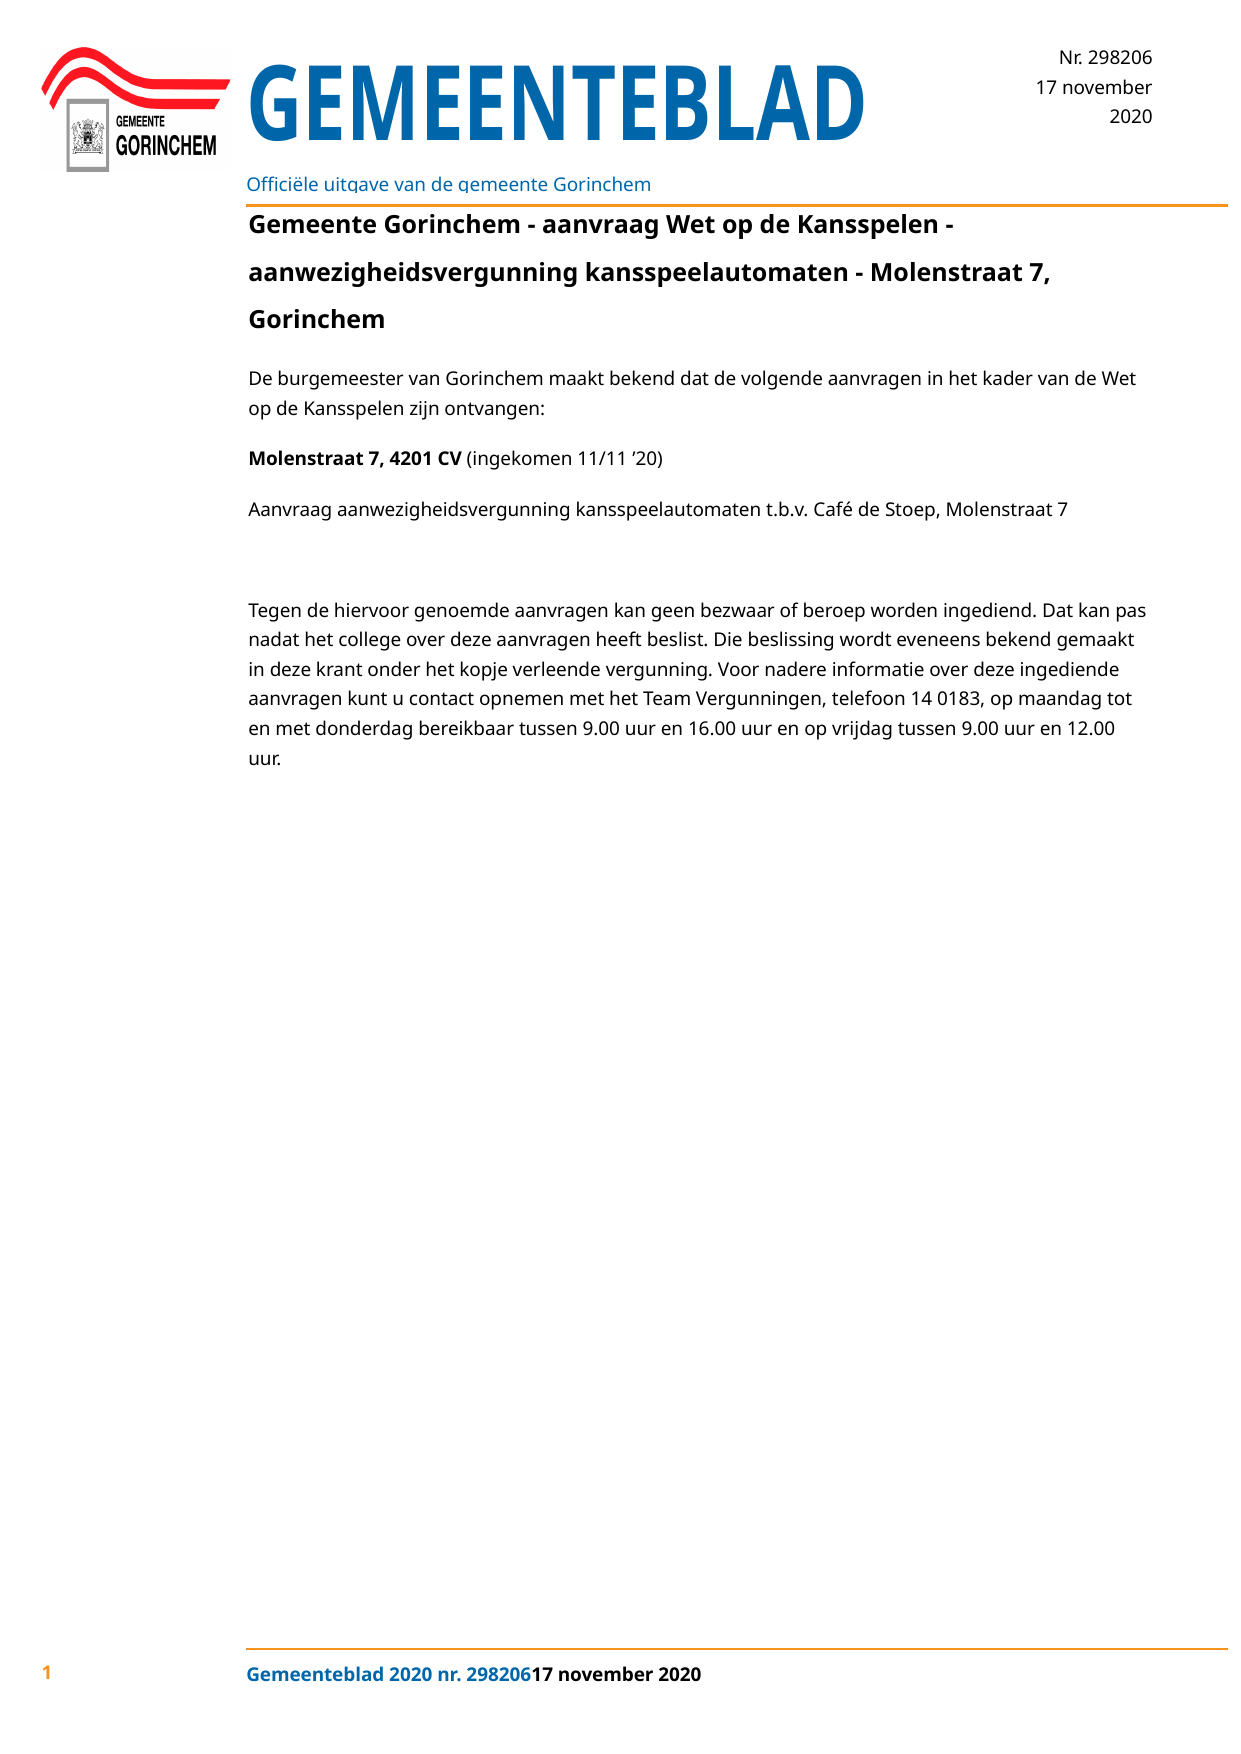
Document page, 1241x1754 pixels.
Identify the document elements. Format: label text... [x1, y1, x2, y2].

text Aanvraag aanwezigheidsvergunning kansspeelautomaten t.b.v. Café de Stoep, Molenstraat 7 [248, 496, 1152, 522]
picture [41, 47, 231, 172]
text De burgemeester van Gorinchem maakt bekend dat de volgende aanvragen in het kader van de Wet op de Kansspelen zijn ontvangen: [248, 366, 1152, 421]
text Gemeente Gorinchem - aanvraag Wet op de Kansspelen - aanwezigheidsvergunning kansspeelautomaten - Molenstraat 7, Gorinchem [248, 207, 1152, 336]
text Tegen de hiervoor genoemde aanvragen kan geen bezwaar of beroep worden ingediend. Dat kan pas nadat het college over deze aanvragen heeft beslist. Die beslissing wordt eveneens bekend gemaakt in deze krant onder het kopje verleende vergunning. Voor nadere informatie over deze ingediende aanvragen kunt u contact opnemen met het Team Vergunningen, telefoon 14 0183, op maandag tot en met donderdag bereikbaar tussen 9.00 uur en 16.00 uur en op vrijdag tussen 9.00 uur en 12.00 uur. [248, 597, 1152, 770]
text Molenstraat 7, 4201 CV (ingekomen 11/11 ’20) [248, 446, 1152, 471]
